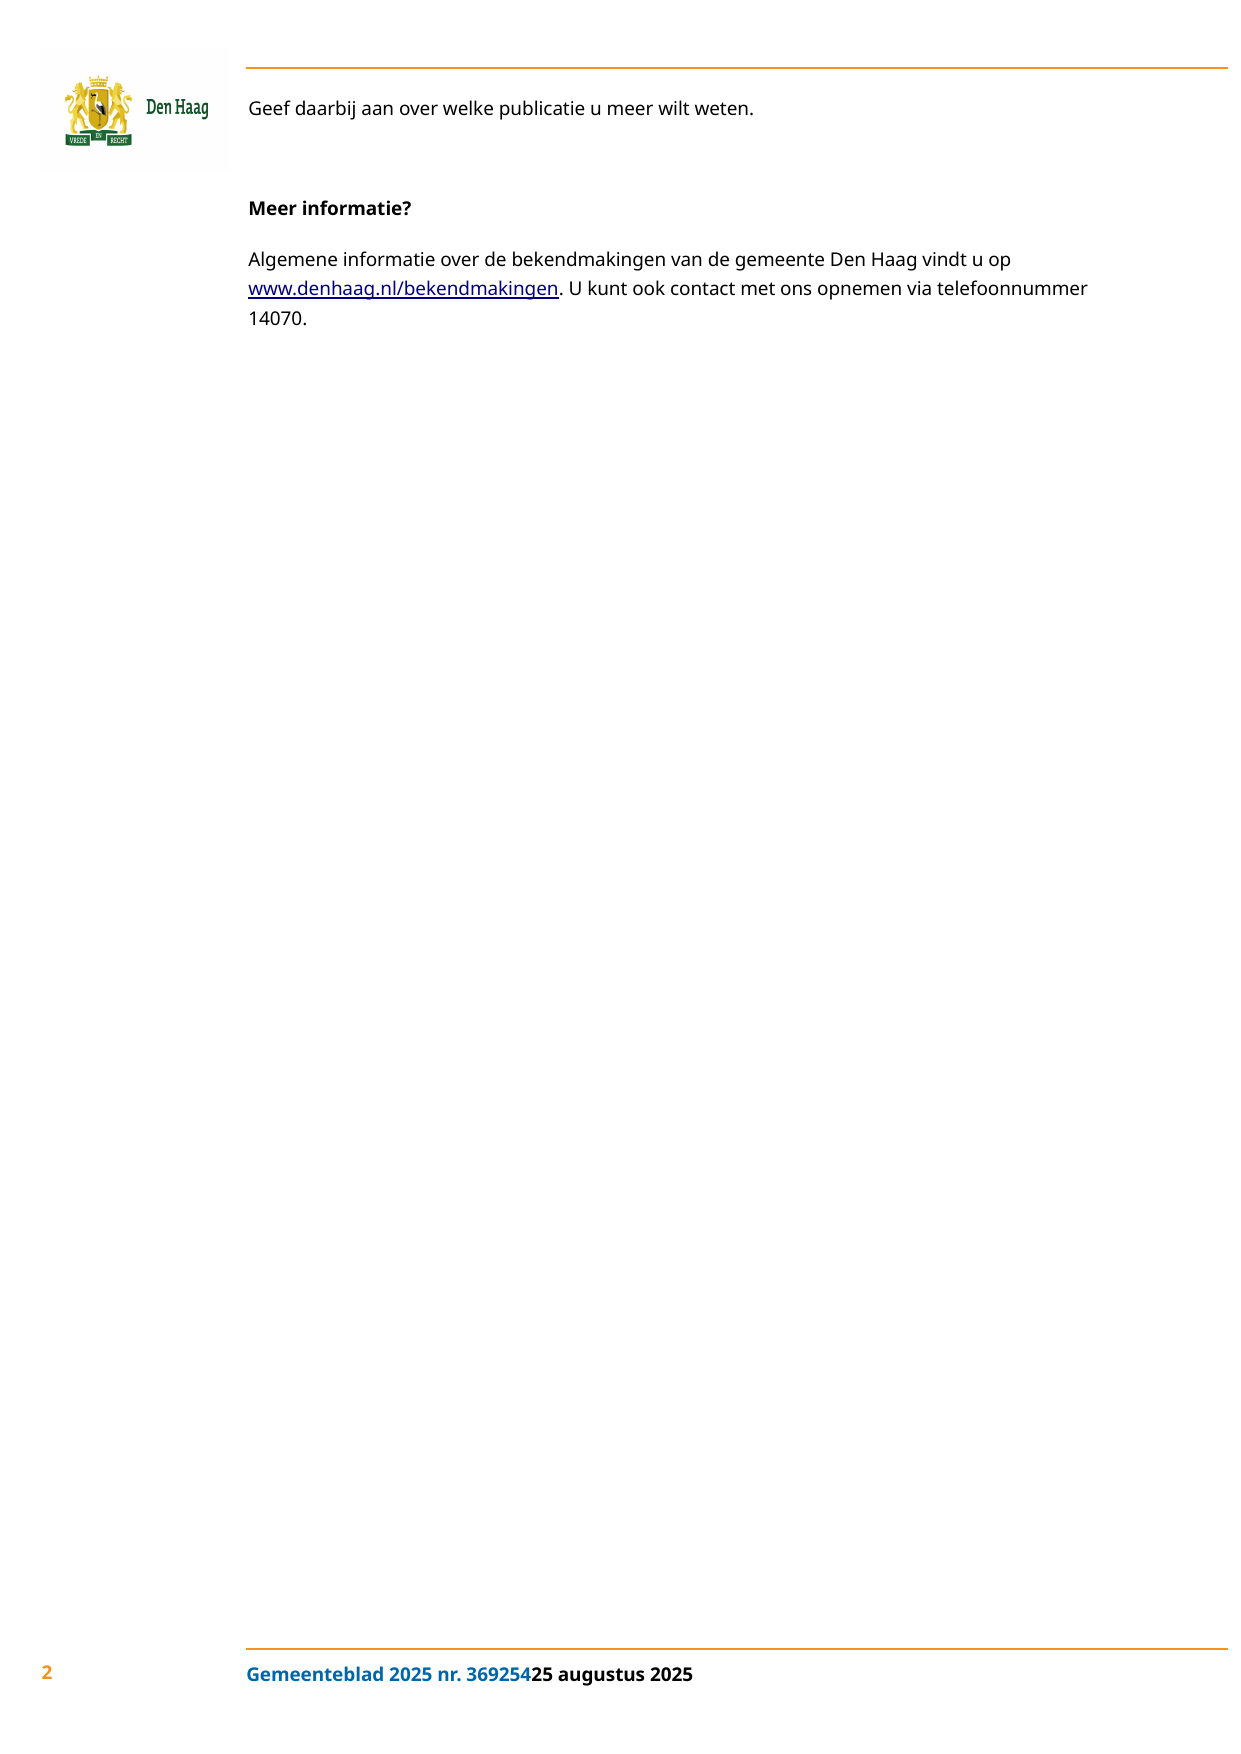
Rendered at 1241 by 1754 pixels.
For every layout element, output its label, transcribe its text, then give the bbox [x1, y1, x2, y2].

text Algemene informatie over de bekendmakingen van de gemeente Den Haag vindt u op www.denhaag.nl/bekendmakingen. U kunt ook contact met ons opnemen via telefoonnummer 14070. [248, 246, 1152, 331]
picture [41, 47, 231, 172]
text Meer informatie? [248, 196, 1152, 221]
text Geef daarbij aan over welke publicatie u meer wilt weten. [248, 95, 1152, 121]
